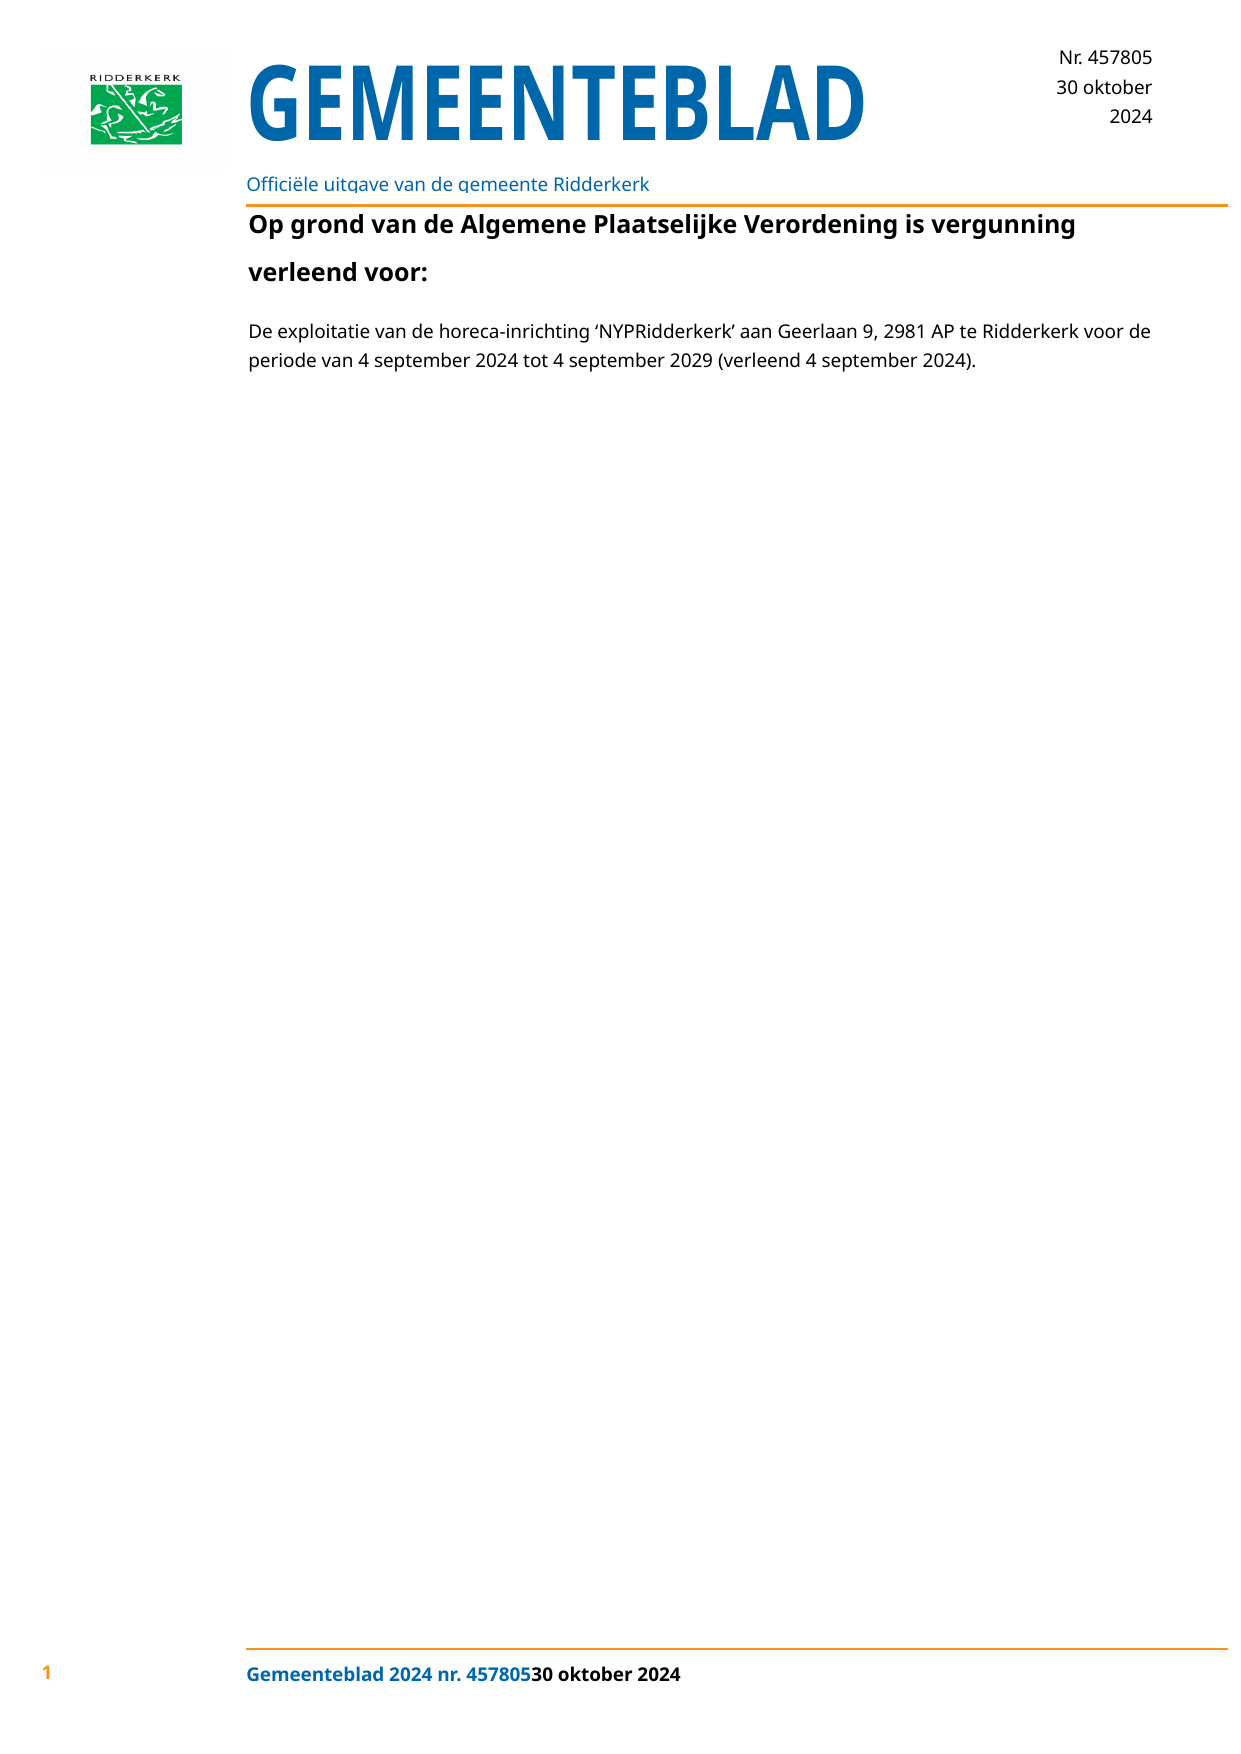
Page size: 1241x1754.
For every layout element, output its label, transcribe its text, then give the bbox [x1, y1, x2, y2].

text De exploitatie van de horeca-inrichting ‘NYPRidderkerk’ aan Geerlaan 9, 2981 AP te Ridderkerk voor de periode van 4 september 2024 tot 4 september 2029 (verleend 4 september 2024). [248, 318, 1152, 373]
picture [41, 47, 231, 172]
text Op grond van de Algemene Plaatselijke Verordening is vergunning verleend voor: [248, 207, 1152, 288]
